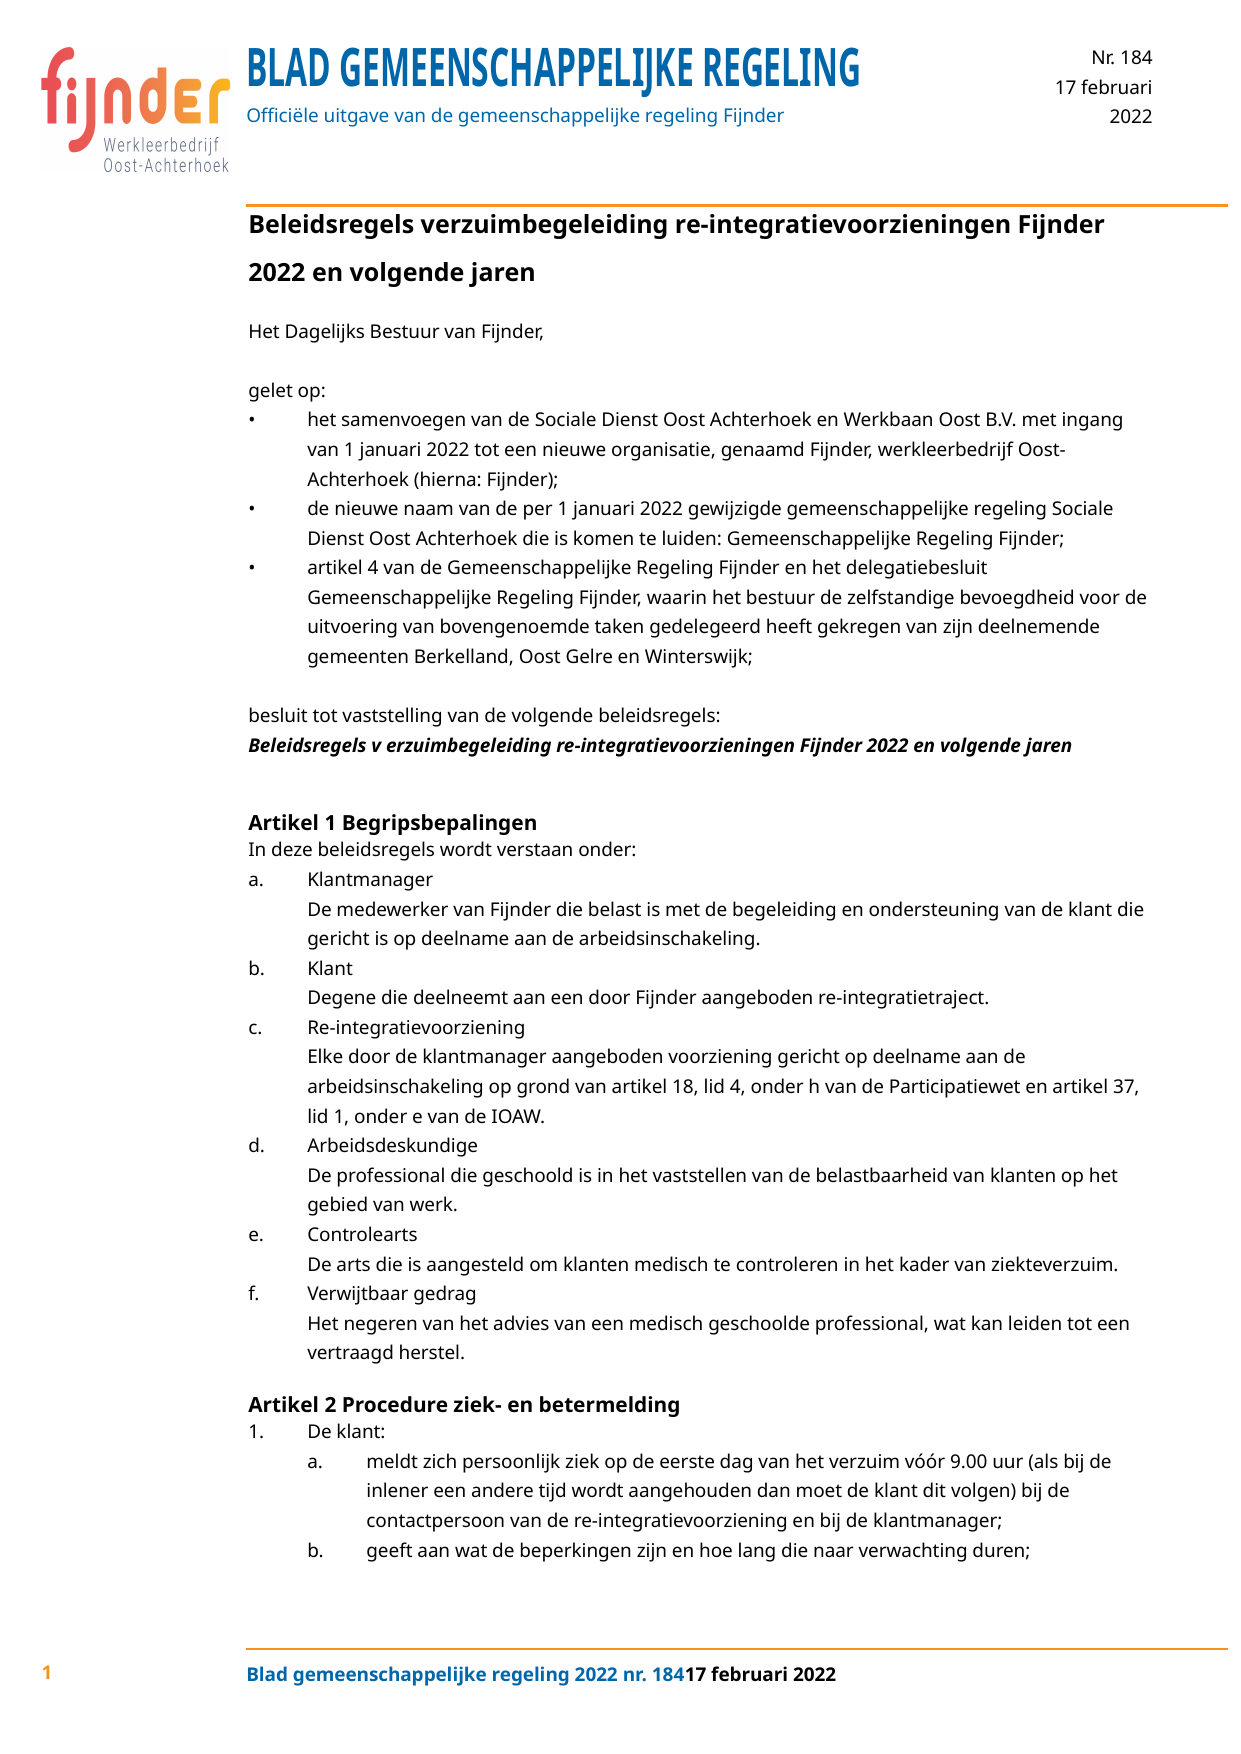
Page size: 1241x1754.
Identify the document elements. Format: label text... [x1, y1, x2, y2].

text Artikel 1 Begripsbepalingen [248, 808, 1152, 837]
list Klantmanager [248, 866, 1152, 892]
list artikel 4 van de Gemeenschappelijke Regeling Fijnder en het delegatiebesluit Gemeenschappelijke Regeling Fijnder, waarin het bestuur de zelfstandige bevoegdheid voor de uitvoering van bovengenoemde taken gedelegeerd heeft gekregen van zijn deelnemende gemeenten Berkelland, Oost Gelre en Winterswijk; [248, 554, 1152, 669]
list De arts die is aangesteld om klanten medisch te controleren in het kader van ziekteverzuim. [248, 1251, 1152, 1277]
list de nieuwe naam van de per 1 januari 2022 gewijzigde gemeenschappelijke regeling Sociale Dienst Oost Achterhoek die is komen te luiden: Gemeenschappelijke Regeling Fijnder; [248, 495, 1152, 551]
list Elke door de klantmanager aangeboden voorziening gericht op deelname aan de arbeidsinschakeling op grond van artikel 18, lid 4, onder h van de Participatiewet en artikel 37, lid 1, onder e van de IOAW. [248, 1044, 1152, 1129]
text Artikel 2 Procedure ziek- en betermelding [248, 1390, 1152, 1418]
list Re-integratievoorziening [248, 1014, 1152, 1040]
list Klant [248, 955, 1152, 981]
list Verwijtbaar gedrag [248, 1280, 1152, 1306]
text gelet op: [248, 377, 1152, 403]
text Beleidsregels v erzuimbegeleiding re-integratievoorzieningen Fijnder 2022 en volgende jaren [248, 732, 1152, 758]
list Het negeren van het advies van een medisch geschoolde professional, wat kan leiden tot een vertraagd herstel. [248, 1310, 1152, 1365]
list De professional die geschoold is in het vaststellen van de belastbaarheid van klanten op het gebied van werk. [248, 1162, 1152, 1217]
text Het Dagelijks Bestuur van Fijnder, [248, 318, 1152, 344]
list het samenvoegen van de Sociale Dienst Oost Achterhoek en Werkbaan Oost B.V. met ingang van 1 januari 2022 tot een nieuwe organisatie, genaamd Fijnder, werkleerbedrijf Oost-Achterhoek (hierna: Fijnder); [248, 407, 1152, 492]
list meldt zich persoonlijk ziek op de eerste dag van het verzuim vóór 9.00 uur (als bij de inlener een andere tijd wordt aangehouden dan moet de klant dit volgen) bij de contactpersoon van de re-integratievoorziening en bij de klantmanager; [307, 1448, 1152, 1533]
text besluit tot vaststelling van de volgende beleidsregels: [248, 702, 1152, 728]
list De medewerker van Fijnder die belast is met de begeleiding en ondersteuning van de klant die gericht is op deelname aan de arbeidsinschakeling. [248, 896, 1152, 951]
list geeft aan wat de beperkingen zijn en hoe lang die naar verwachting duren; [307, 1537, 1152, 1562]
list De klant: [248, 1418, 1152, 1444]
list Controlearts [248, 1221, 1152, 1247]
list Arbeidsdeskundige [248, 1132, 1152, 1158]
picture [41, 47, 231, 172]
text In deze beleidsregels wordt verstaan onder: [248, 837, 1152, 862]
list Degene die deelneemt aan een door Fijnder aangeboden re-integratietraject. [248, 984, 1152, 1010]
text Beleidsregels verzuimbegeleiding re-integratievoorzieningen Fijnder 2022 en volgende jaren [248, 207, 1152, 288]
